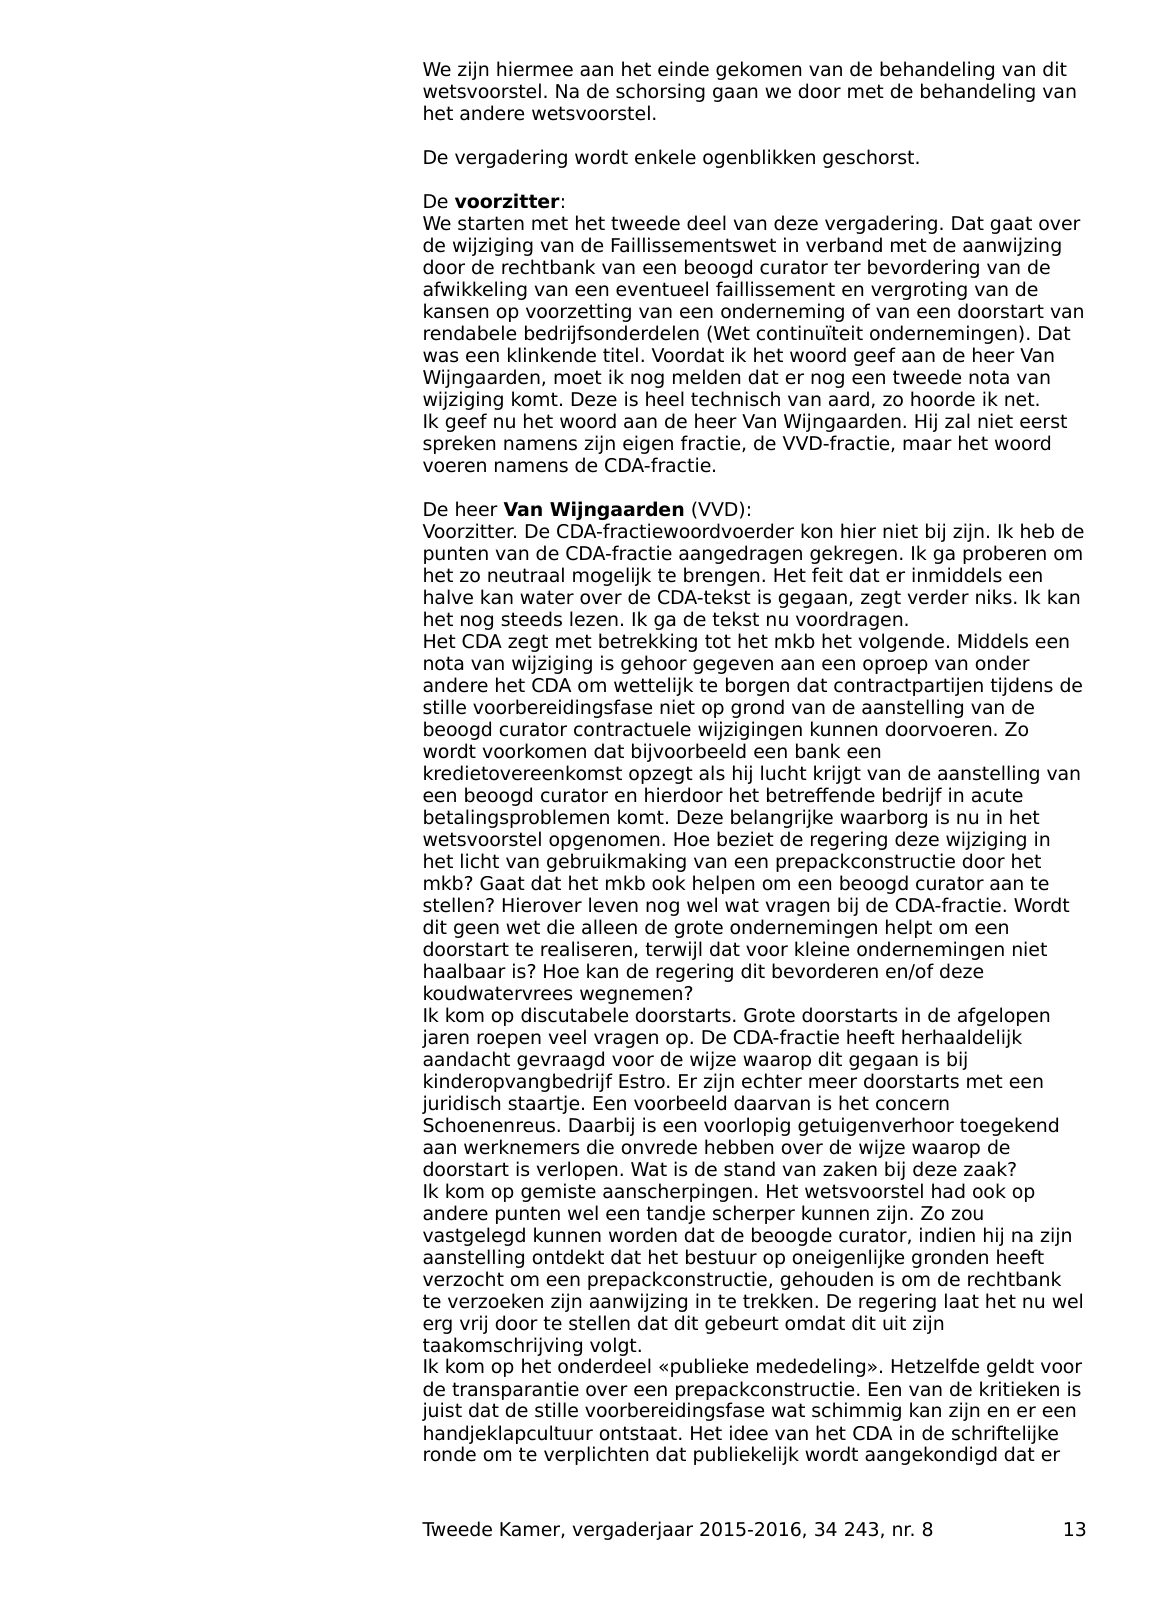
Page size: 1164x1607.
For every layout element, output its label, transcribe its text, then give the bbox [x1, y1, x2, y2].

text Ik kom op discutabele doorstarts. Grote doorstarts in de afgelopen jaren roepen veel vragen op. De CDA-fractie heeft herhaaldelijk aandacht gevraagd voor de wijze waarop dit gegaan is bij kinderopvangbedrijf Estro. Er zijn echter meer doorstarts met een juridisch staartje. Een voorbeeld daarvan is het concern Schoenenreus. Daarbij is een voorlopig getuigenverhoor toegekend aan werknemers die onvrede hebben over de wijze waarop de doorstart is verlopen. Wat is de stand van zaken bij deze zaak? [422, 1005, 1087, 1181]
text Ik geef nu het woord aan de heer Van Wijngaarden. Hij zal niet eerst spreken namens zijn eigen fractie, de VVD-fractie, maar het woord voeren namens de CDA-fractie. [422, 411, 1087, 477]
text De voorzitter: [422, 191, 1087, 213]
text De vergadering wordt enkele ogenblikken geschorst. [422, 147, 1087, 169]
text De heer Van Wijngaarden (VVD): [422, 499, 1087, 521]
text Ik kom op gemiste aanscherpingen. Het wetsvoorstel had ook op andere punten wel een tandje scherper kunnen zijn. Zo zou vastgelegd kunnen worden dat de beoogde curator, indien hij na zijn aanstelling ontdekt dat het bestuur op oneigenlijke gronden heeft verzocht om een prepackconstructie, gehouden is om de rechtbank te verzoeken zijn aanwijzing in te trekken. De regering laat het nu wel erg vrij door te stellen dat dit gebeurt omdat dit uit zijn taakomschrijving volgt. [422, 1181, 1087, 1356]
text We starten met het tweede deel van deze vergadering. Dat gaat over de wijziging van de Faillissementswet in verband met de aanwijzing door de rechtbank van een beoogd curator ter bevordering van de afwikkeling van een eventueel faillissement en vergroting van de kansen op voorzetting van een onderneming of van een doorstart van rendabele bedrijfsonderdelen (Wet continuïteit ondernemingen). Dat was een klinkende titel. Voordat ik het woord geef aan de heer Van Wijngaarden, moet ik nog melden dat er nog een tweede nota van wijziging komt. Deze is heel technisch van aard, zo hoorde ik net. [422, 213, 1087, 411]
text Ik kom op het onderdeel «publieke mededeling». Hetzelfde geldt voor de transparantie over een prepackconstructie. Een van de kritieken is juist dat de stille voorbereidingsfase wat schimmig kan zijn en er een handjeklapcultuur ontstaat. Het idee van het CDA in de schriftelijke ronde om te verplichten dat publiekelijk wordt aangekondigd dat er [422, 1356, 1087, 1466]
text Voorzitter. De CDA-fractiewoordvoerder kon hier niet bij zijn. Ik heb de punten van de CDA-fractie aangedragen gekregen. Ik ga proberen om het zo neutraal mogelijk te brengen. Het feit dat er inmiddels een halve kan water over de CDA-tekst is gegaan, zegt verder niks. Ik kan het nog steeds lezen. Ik ga de tekst nu voordragen. [422, 521, 1087, 631]
text We zijn hiermee aan het einde gekomen van de behandeling van dit wetsvoorstel. Na de schorsing gaan we door met de behandeling van het andere wetsvoorstel. [422, 59, 1087, 125]
text Het CDA zegt met betrekking tot het mkb het volgende. Middels een nota van wijziging is gehoor gegeven aan een oproep van onder andere het CDA om wettelijk te borgen dat contractpartijen tijdens de stille voorbereidingsfase niet op grond van de aanstelling van de beoogd curator contractuele wijzigingen kunnen doorvoeren. Zo wordt voorkomen dat bijvoorbeeld een bank een kredietovereenkomst opzegt als hij lucht krijgt van de aanstelling van een beoogd curator en hierdoor het betreffende bedrijf in acute betalingsproblemen komt. Deze belangrijke waarborg is nu in het wetsvoorstel opgenomen. Hoe beziet de regering deze wijziging in het licht van gebruikmaking van een prepackconstructie door het mkb? Gaat dat het mkb ook helpen om een beoogd curator aan te stellen? Hierover leven nog wel wat vragen bij de CDA-fractie. Wordt dit geen wet die alleen de grote ondernemingen helpt om een doorstart te realiseren, terwijl dat voor kleine ondernemingen niet haalbaar is? Hoe kan de regering dit bevorderen en/of deze koudwatervrees wegnemen? [422, 631, 1087, 1005]
